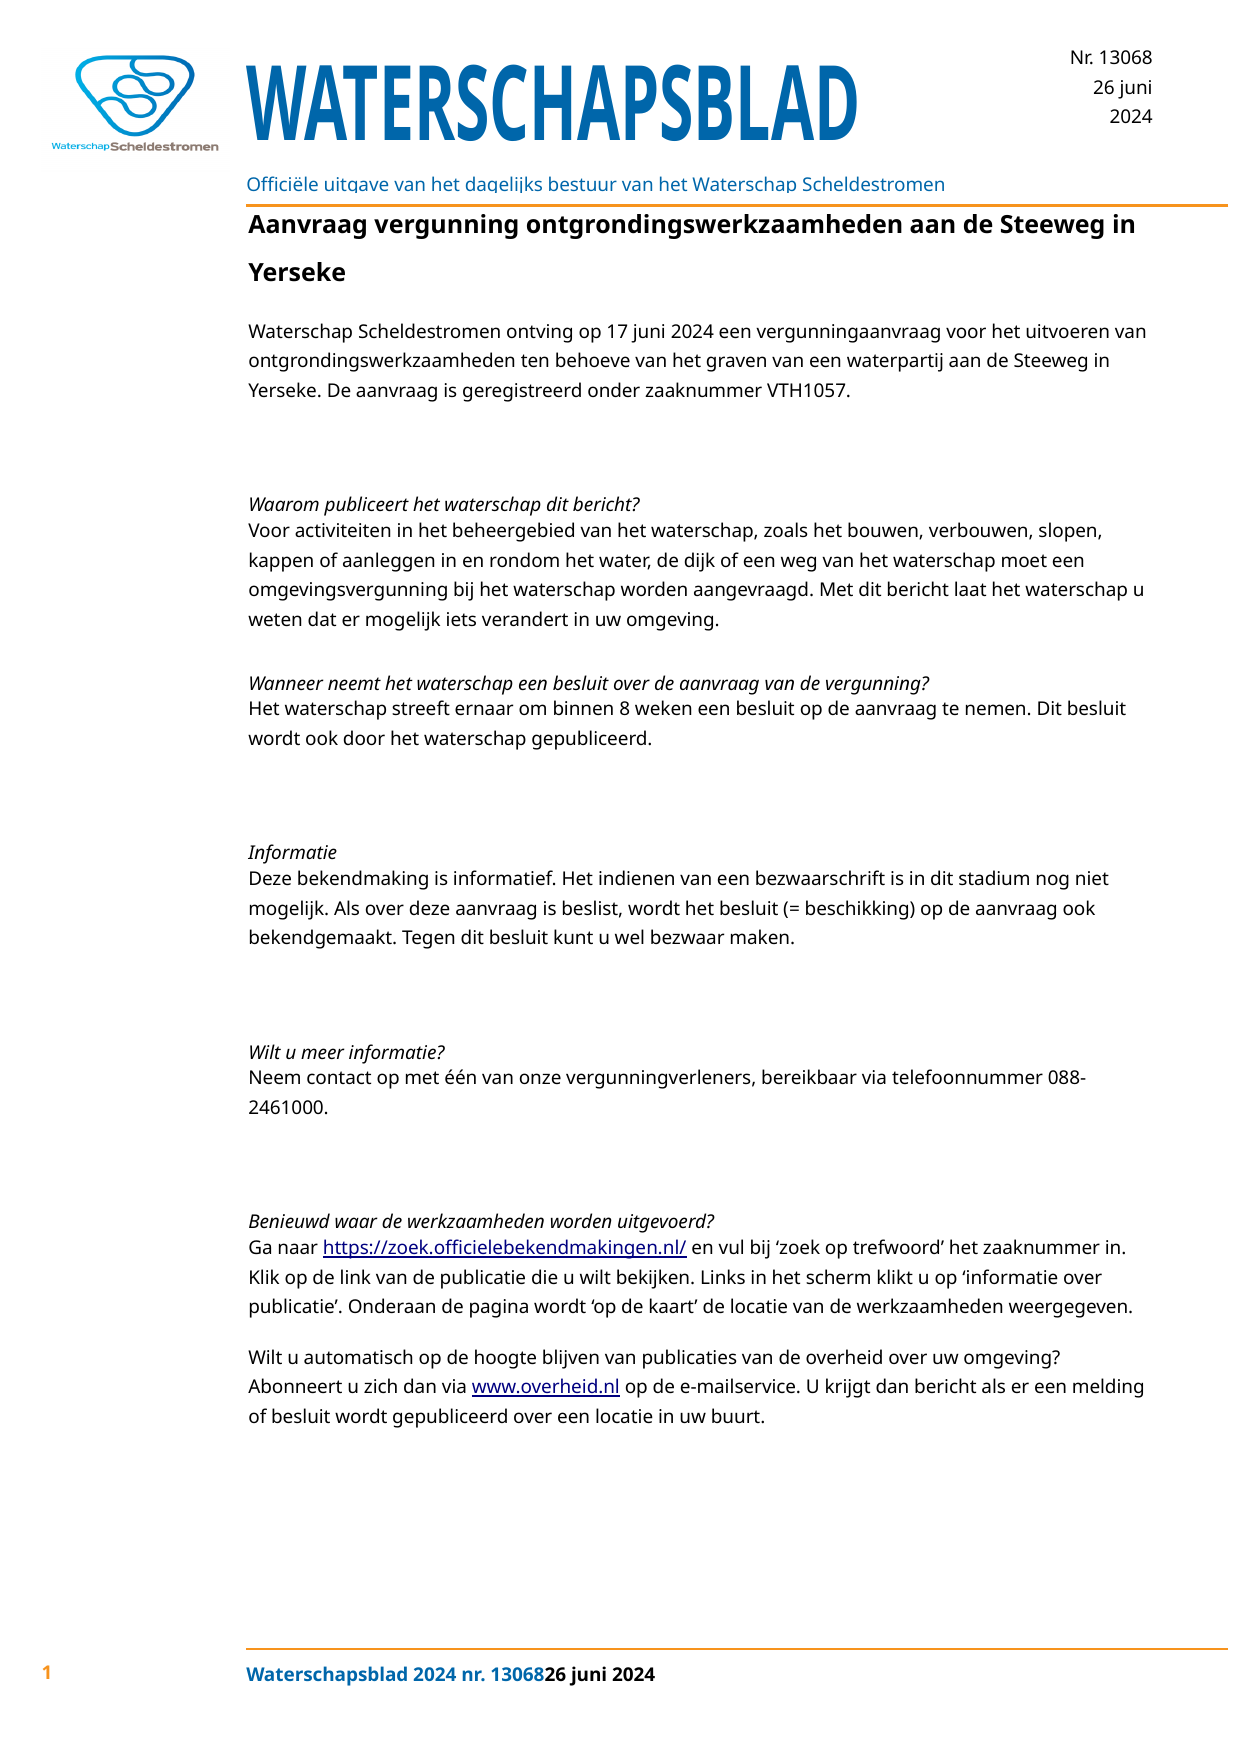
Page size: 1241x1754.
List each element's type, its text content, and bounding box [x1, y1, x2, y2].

text Informatie [248, 839, 1152, 865]
text Waarom publiceert het waterschap dit bericht? [248, 491, 1152, 517]
text Ga naar https://zoek.officielebekendmakingen.nl/ en vul bij ‘zoek op trefwoord’ het zaaknummer in. Klik op de link van de publicatie die u wilt bekijken. Links in het scherm klikt u op ‘informatie over publicatie’. Onderaan de pagina wordt ‘op de kaart’ de locatie van de werkzaamheden weergegeven. [248, 1234, 1152, 1319]
text Aanvraag vergunning ontgrondingswerkzaamheden aan de Steeweg in Yerseke [248, 207, 1152, 288]
text Wilt u meer informatie? [248, 1039, 1152, 1064]
text Waterschap Scheldestromen ontving op 17 juni 2024 een vergunningaanvraag voor het uitvoeren van ontgrondingswerkzaamheden ten behoeve van het graven van een waterpartij aan de Steeweg in Yerseke. De aanvraag is geregistreerd onder zaaknummer VTH1057. [248, 318, 1152, 403]
picture [41, 47, 231, 172]
text Benieuwd waar de werkzaamheden worden uitgevoerd? [248, 1208, 1152, 1234]
text Voor activiteiten in het beheergebied van het waterschap, zoals het bouwen, verbouwen, slopen, kappen of aanleggen in en rondom het water, de dijk of een weg van het waterschap moet een omgevingsvergunning bij het waterschap worden aangevraagd. Met dit bericht laat het waterschap u weten dat er mogelijk iets verandert in uw omgeving. [248, 517, 1152, 632]
text Wanneer neemt het waterschap een besluit over de aanvraag van de vergunning? [248, 670, 1152, 696]
text Wilt u automatisch op de hoogte blijven van publicaties van de overheid over uw omgeving? Abonneert u zich dan via www.overheid.nl op de e-mailservice. U krijgt dan bericht als er een melding of besluit wordt gepubliceerd over een locatie in uw buurt. [248, 1344, 1152, 1429]
text Neem contact op met één van onze vergunningverleners, bereikbaar via telefoonnummer 088-2461000. [248, 1064, 1152, 1120]
text Het waterschap streeft ernaar om binnen 8 weken een besluit op de aanvraag te nemen. Dit besluit wordt ook door het waterschap gepubliceerd. [248, 696, 1152, 751]
text Deze bekendmaking is informatief. Het indienen van een bezwaarschrift is in dit stadium nog niet mogelijk. Als over deze aanvraag is beslist, wordt het besluit (= beschikking) op de aanvraag ook bekendgemaakt. Tegen dit besluit kunt u wel bezwaar maken. [248, 865, 1152, 950]
